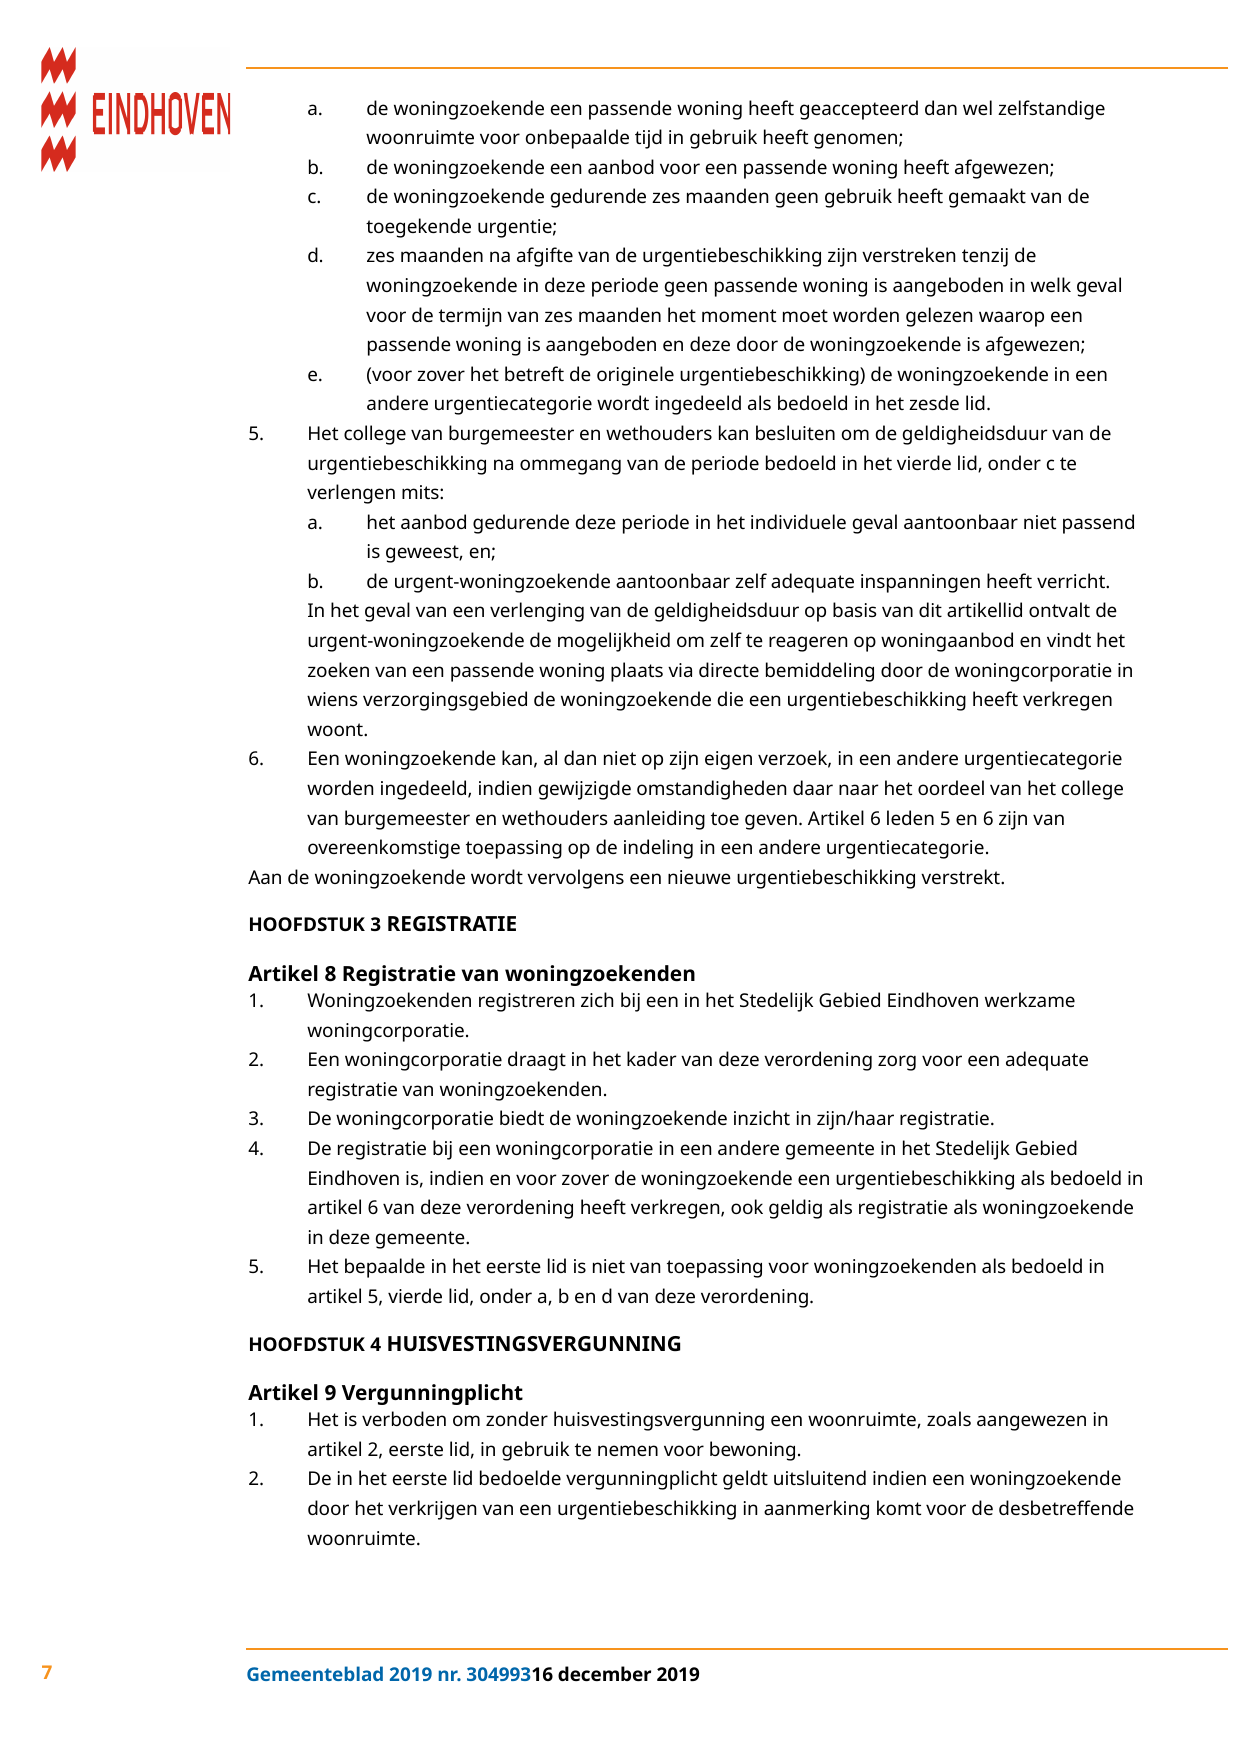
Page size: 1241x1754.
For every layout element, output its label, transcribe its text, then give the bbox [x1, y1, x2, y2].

list de woningzoekende een aanbod voor een passende woning heeft afgewezen; [307, 154, 1152, 180]
list Het is verboden om zonder huisvestingsvergunning een woonruimte, zoals aangewezen in artikel 2, eerste lid, in gebruik te nemen voor bewoning. [248, 1406, 1152, 1462]
text Artikel 9 Vergunningplicht [248, 1378, 1152, 1406]
list Het college van burgemeester en wethouders kan besluiten om de geldigheidsduur van de urgentiebeschikking na ommegang van de periode bedoeld in het vierde lid, onder c te verlengen mits: [248, 420, 1152, 505]
list het aanbod gedurende deze periode in het individuele geval aantoonbaar niet passend is geweest, en; [307, 509, 1152, 564]
list De woningcorporatie biedt de woningzoekende inzicht in zijn/haar registratie. [248, 1106, 1152, 1131]
list In het geval van een verlenging van de geldigheidsduur op basis van dit artikellid ontvalt de urgent-woningzoekende de mogelijkheid om zelf te reageren op woningaanbod en vindt het zoeken van een passende woning plaats via directe bemiddeling door de woningcorporatie in wiens verzorgingsgebied de woningzoekende die een urgentiebeschikking heeft verkregen woont. [248, 598, 1152, 742]
list Het bepaalde in het eerste lid is niet van toepassing voor woningzoekenden als bedoeld in artikel 5, vierde lid, onder a, b en d van deze verordening. [248, 1253, 1152, 1309]
list Een woningzoekende kan, al dan niet op zijn eigen verzoek, in een andere urgentiecategorie worden ingedeeld, indien gewijzigde omstandigheden daar naar het oordeel van het college van burgemeester en wethouders aanleiding toe geven. Artikel 6 leden 5 en 6 zijn van overeenkomstige toepassing op de indeling in een andere urgentiecategorie. [248, 746, 1152, 860]
list Een woningcorporatie draagt in het kader van deze verordening zorg voor een adequate registratie van woningzoekenden. [248, 1046, 1152, 1102]
list De registratie bij een woningcorporatie in een andere gemeente in het Stedelijk Gebied Eindhoven is, indien en voor zover de woningzoekende een urgentiebeschikking als bedoeld in artikel 6 van deze verordening heeft verkregen, ook geldig als registratie als woningzoekende in deze gemeente. [248, 1135, 1152, 1250]
list de urgent-woningzoekende aantoonbaar zelf adequate inspanningen heeft verricht. [307, 568, 1152, 594]
list zes maanden na afgifte van de urgentiebeschikking zijn verstreken tenzij de woningzoekende in deze periode geen passende woning is aangeboden in welk geval voor de termijn van zes maanden het moment moet worden gelezen waarop een passende woning is aangeboden en deze door de woningzoekende is afgewezen; [307, 243, 1152, 357]
text HOOFDSTUK 4 HUISVESTINGSVERGUNNING [248, 1329, 1152, 1357]
list de woningzoekende gedurende zes maanden geen gebruik heeft gemaakt van de toegekende urgentie; [307, 183, 1152, 239]
text Artikel 8 Registratie van woningzoekenden [248, 959, 1152, 987]
picture [41, 47, 231, 172]
list de woningzoekende een passende woning heeft geaccepteerd dan wel zelfstandige woonruimte voor onbepaalde tijd in gebruik heeft genomen; [307, 95, 1152, 150]
list De in het eerste lid bedoelde vergunningplicht geldt uitsluitend indien een woningzoekende door het verkrijgen van een urgentiebeschikking in aanmerking komt voor de desbetreffende woonruimte. [248, 1466, 1152, 1551]
list (voor zover het betreft de originele urgentiebeschikking) de woningzoekende in een andere urgentiecategorie wordt ingedeeld als bedoeld in het zesde lid. [307, 361, 1152, 416]
list Woningzoekenden registreren zich bij een in het Stedelijk Gebied Eindhoven werkzame woningcorporatie. [248, 987, 1152, 1043]
text Aan de woningzoekende wordt vervolgens een nieuwe urgentiebeschikking verstrekt. [248, 864, 1152, 890]
text HOOFDSTUK 3 REGISTRATIE [248, 909, 1152, 938]
